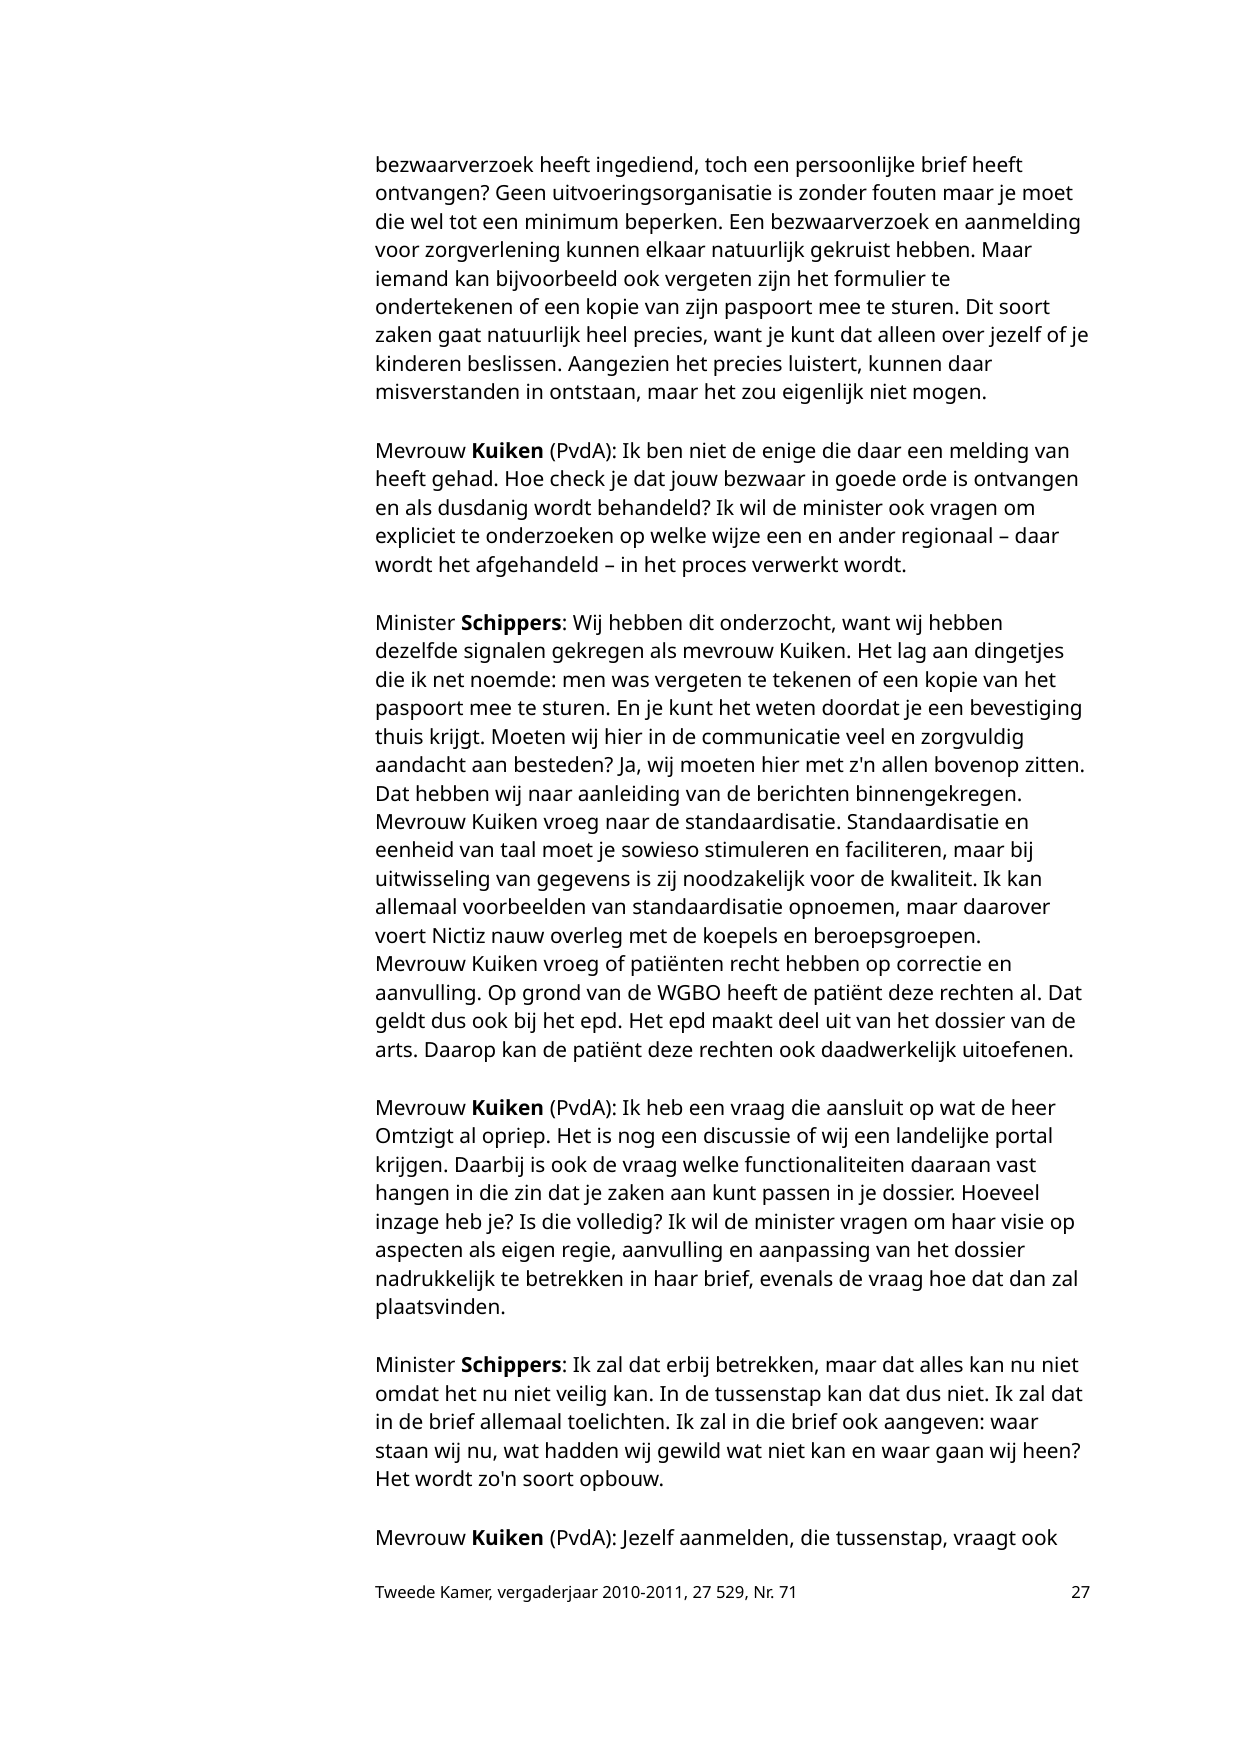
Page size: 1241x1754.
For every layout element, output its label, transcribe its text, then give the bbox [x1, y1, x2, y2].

text bezwaarverzoek heeft ingediend, toch een persoonlijke brief heeft ontvangen? Geen uitvoeringsorganisatie is zonder fouten maar je moet die wel tot een minimum beperken. Een bezwaarverzoek en aanmelding voor zorgverlening kunnen elkaar natuurlijk gekruist hebben. Maar iemand kan bijvoorbeeld ook vergeten zijn het formulier te ondertekenen of een kopie van zijn paspoort mee te sturen. Dit soort zaken gaat natuurlijk heel precies, want je kunt dat alleen over jezelf of je kinderen beslissen. Aangezien het precies luistert, kunnen daar misverstanden in ontstaan, maar het zou eigenlijk niet mogen. [375, 150, 1090, 406]
text Minister Schippers: Wij hebben dit onderzocht, want wij hebben dezelfde signalen gekregen als mevrouw Kuiken. Het lag aan dingetjes die ik net noemde: men was vergeten te tekenen of een kopie van het paspoort mee te sturen. En je kunt het weten doordat je een bevestiging thuis krijgt. Moeten wij hier in de communicatie veel en zorgvuldig aandacht aan besteden? Ja, wij moeten hier met z'n allen bovenop zitten. Dat hebben wij naar aanleiding van de berichten binnengekregen. [375, 608, 1090, 807]
text Mevrouw Kuiken vroeg naar de standaardisatie. Standaardisatie en eenheid van taal moet je sowieso stimuleren en faciliteren, maar bij uitwisseling van gegevens is zij noodzakelijk voor de kwaliteit. Ik kan allemaal voorbeelden van standaardisatie opnoemen, maar daarover voert Nictiz nauw overleg met de koepels en beroepsgroepen. [375, 807, 1090, 949]
text Mevrouw Kuiken (PvdA): Ik ben niet de enige die daar een melding van heeft gehad. Hoe check je dat jouw bezwaar in goede orde is ontvangen en als dusdanig wordt behandeld? Ik wil de minister ook vragen om expliciet te onderzoeken op welke wijze een en ander regionaal – daar wordt het afgehandeld – in het proces verwerkt wordt. [375, 436, 1090, 578]
text Mevrouw Kuiken (PvdA): Ik heb een vraag die aansluit op wat de heer Omtzigt al opriep. Het is nog een discussie of wij een landelijke portal krijgen. Daarbij is ook de vraag welke functionaliteiten daaraan vast hangen in die zin dat je zaken aan kunt passen in je dossier. Hoeveel inzage heb je? Is die volledig? Ik wil de minister vragen om haar visie op aspecten als eigen regie, aanvulling en aanpassing van het dossier nadrukkelijk te betrekken in haar brief, evenals de vraag hoe dat dan zal plaatsvinden. [375, 1093, 1090, 1321]
text Minister Schippers: Ik zal dat erbij betrekken, maar dat alles kan nu niet omdat het nu niet veilig kan. In de tussenstap kan dat dus niet. Ik zal dat in de brief allemaal toelichten. Ik zal in die brief ook aangeven: waar staan wij nu, wat hadden wij gewild wat niet kan en waar gaan wij heen? Het wordt zo'n soort opbouw. [375, 1351, 1090, 1493]
text Mevrouw Kuiken (PvdA): Jezelf aanmelden, die tussenstap, vraagt ook [375, 1523, 1090, 1551]
text Mevrouw Kuiken vroeg of patiënten recht hebben op correctie en aanvulling. Op grond van de WGBO heeft de patiënt deze rechten al. Dat geldt dus ook bij het epd. Het epd maakt deel uit van het dossier van de arts. Daarop kan de patiënt deze rechten ook daadwerkelijk uitoefenen. [375, 949, 1090, 1063]
